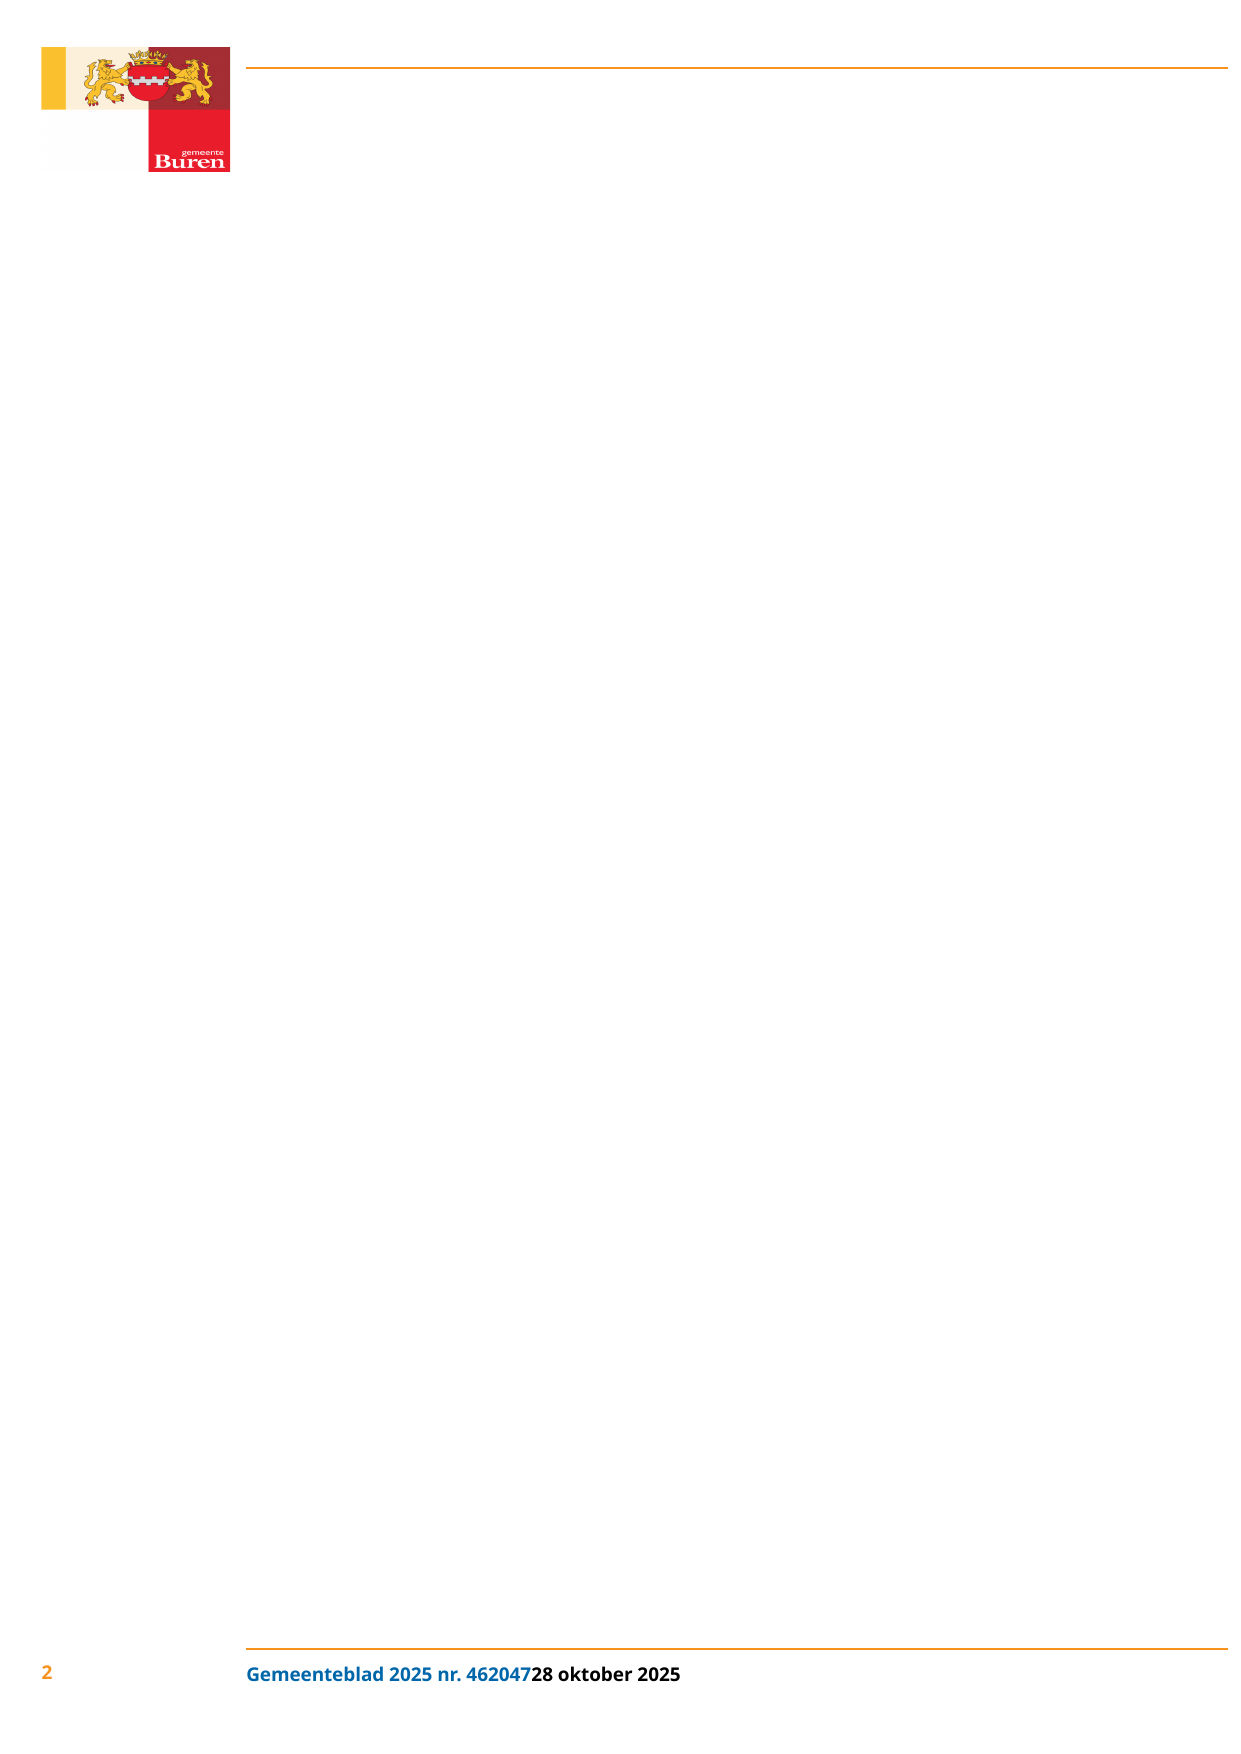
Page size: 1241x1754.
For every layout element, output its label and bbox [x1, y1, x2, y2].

picture [41, 47, 231, 172]
